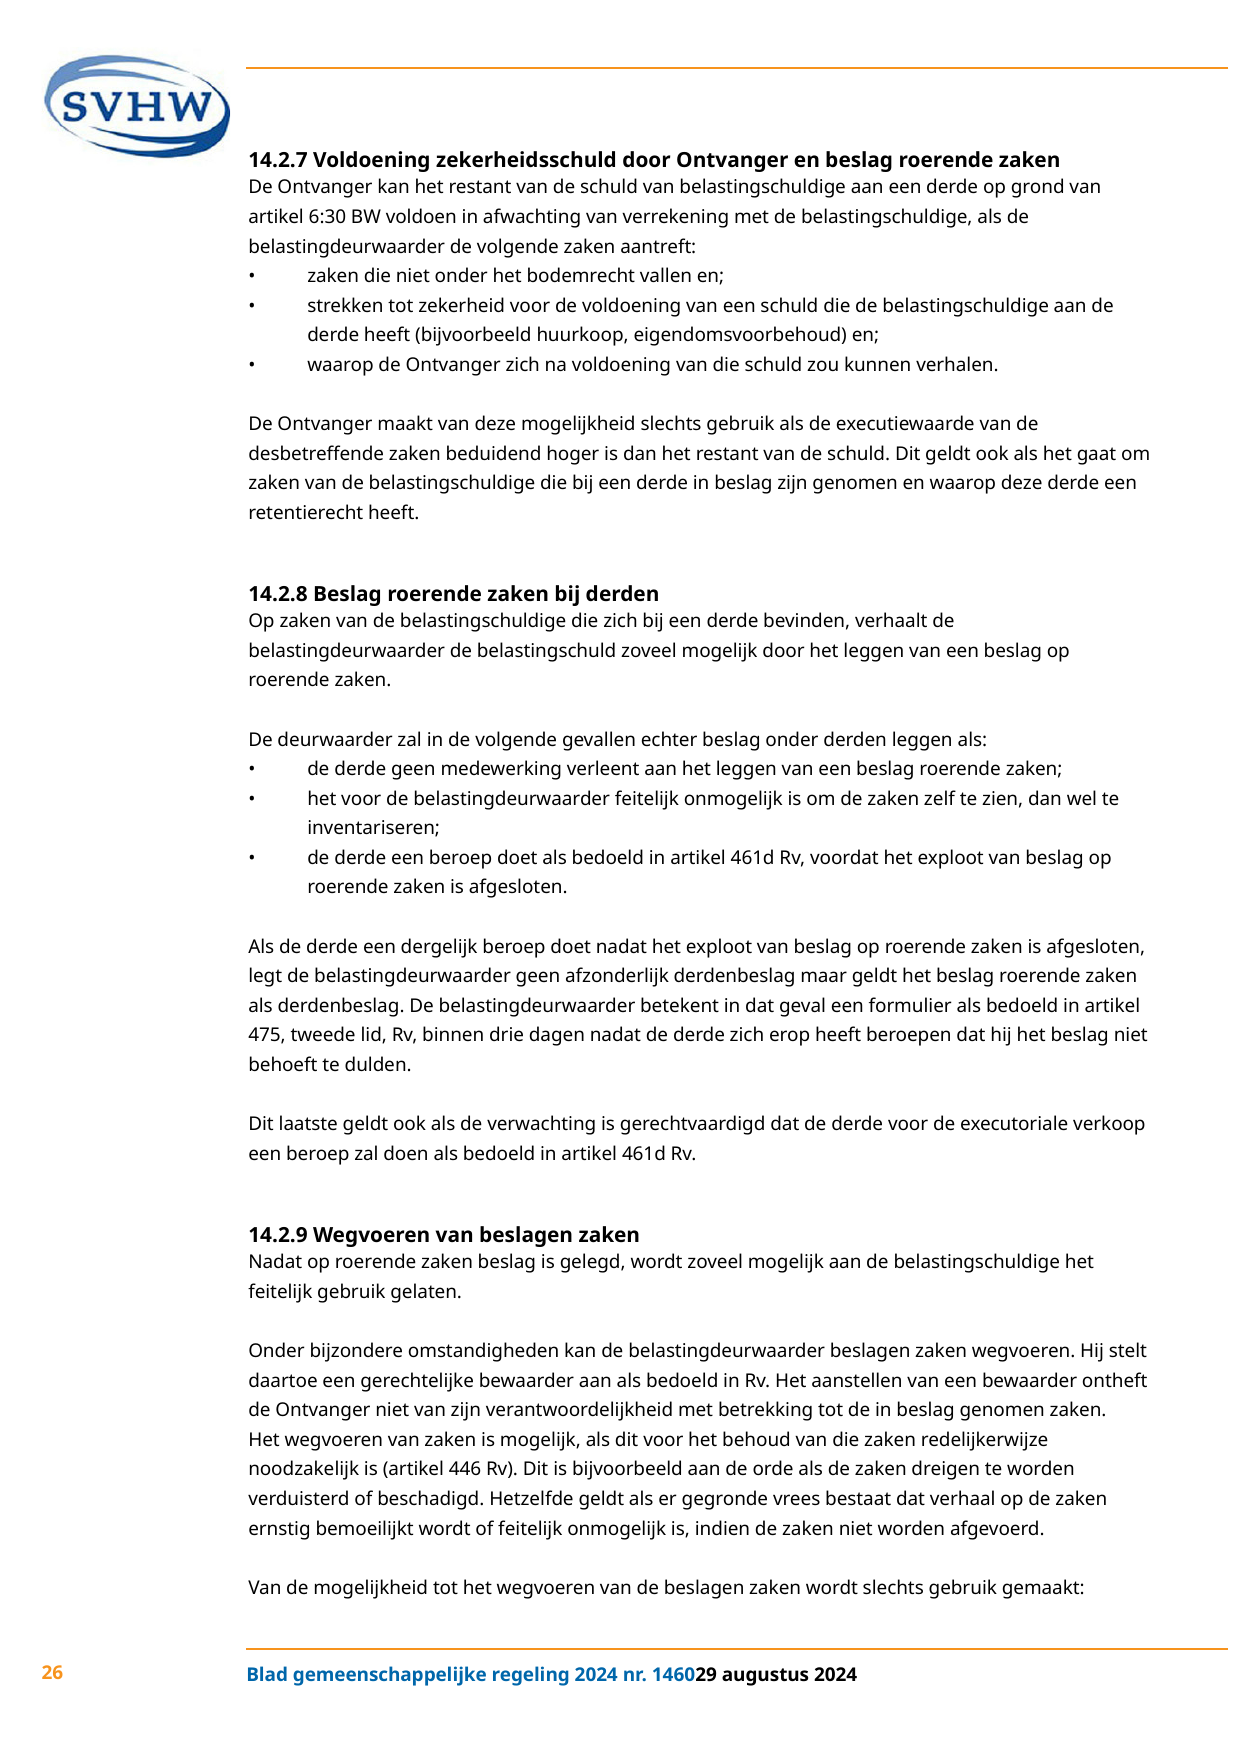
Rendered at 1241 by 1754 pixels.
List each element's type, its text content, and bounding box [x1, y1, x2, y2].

text 14.2.8 Beslag roerende zaken bij derden [248, 579, 1152, 607]
list de derde geen medewerking verleent aan het leggen van een beslag roerende zaken; [248, 755, 1152, 781]
text 14.2.7 Voldoening zekerheidsschuld door Ontvanger en beslag roerende zaken [248, 145, 1152, 174]
list de derde een beroep doet als bedoeld in artikel 461d Rv, voordat het exploot van beslag op roerende zaken is afgesloten. [248, 844, 1152, 899]
text Onder bijzondere omstandigheden kan de belastingdeurwaarder beslagen zaken wegvoeren. Hij stelt daartoe een gerechtelijke bewaarder aan als bedoeld in Rv. Het aanstellen van een bewaarder ontheft de Ontvanger niet van zijn verantwoordelijkheid met betrekking tot de in beslag genomen zaken. [248, 1337, 1152, 1422]
text De deurwaarder zal in de volgende gevallen echter beslag onder derden leggen als: [248, 726, 1152, 752]
text Als de derde een dergelijk beroep doet nadat het exploot van beslag op roerende zaken is afgesloten, legt de belastingdeurwaarder geen afzonderlijk derdenbeslag maar geldt het beslag roerende zaken als derdenbeslag. De belastingdeurwaarder betekent in dat geval een formulier als bedoeld in artikel 475, tweede lid, Rv, binnen drie dagen nadat de derde zich erop heeft beroepen dat hij het beslag niet behoeft te dulden. [248, 933, 1152, 1077]
text Van de mogelijkheid tot het wegvoeren van de beslagen zaken wordt slechts gebruik gemaakt: [248, 1574, 1152, 1599]
picture [41, 47, 231, 172]
text 14.2.9 Wegvoeren van beslagen zaken [248, 1220, 1152, 1248]
text Dit laatste geldt ook als de verwachting is gerechtvaardigd dat de derde voor de executoriale verkoop een beroep zal doen als bedoeld in artikel 461d Rv. [248, 1110, 1152, 1166]
list het voor de belastingdeurwaarder feitelijk onmogelijk is om de zaken zelf te zien, dan wel te inventariseren; [248, 785, 1152, 840]
list zaken die niet onder het bodemrecht vallen en; [248, 262, 1152, 288]
text Het wegvoeren van zaken is mogelijk, als dit voor het behoud van die zaken redelijkerwijze noodzakelijk is (artikel 446 Rv). Dit is bijvoorbeeld aan de orde als de zaken dreigen te worden verduisterd of beschadigd. Hetzelfde geldt als er gegronde vrees bestaat dat verhaal op de zaken ernstig bemoeilijkt wordt of feitelijk onmogelijk is, indien de zaken niet worden afgevoerd. [248, 1426, 1152, 1540]
text De Ontvanger maakt van deze mogelijkheid slechts gebruik als de executiewaarde van de desbetreffende zaken beduidend hoger is dan het restant van de schuld. Dit geldt ook als het gaat om zaken van de belastingschuldige die bij een derde in beslag zijn genomen en waarop deze derde een retentierecht heeft. [248, 410, 1152, 525]
list strekken tot zekerheid voor de voldoening van een schuld die de belastingschuldige aan de derde heeft (bijvoorbeeld huurkoop, eigendomsvoorbehoud) en; [248, 292, 1152, 347]
text De Ontvanger kan het restant van de schuld van belastingschuldige aan een derde op grond van artikel 6:30 BW voldoen in afwachting van verrekening met de belastingschuldige, als de belastingdeurwaarder de volgende zaken aantreft: [248, 174, 1152, 258]
text Nadat op roerende zaken beslag is gelegd, wordt zoveel mogelijk aan de belastingschuldige het feitelijk gebruik gelaten. [248, 1248, 1152, 1304]
list waarop de Ontvanger zich na voldoening van die schuld zou kunnen verhalen. [248, 351, 1152, 377]
text Op zaken van de belastingschuldige die zich bij een derde bevinden, verhaalt de belastingdeurwaarder de belastingschuld zoveel mogelijk door het leggen van een beslag op roerende zaken. [248, 607, 1152, 692]
